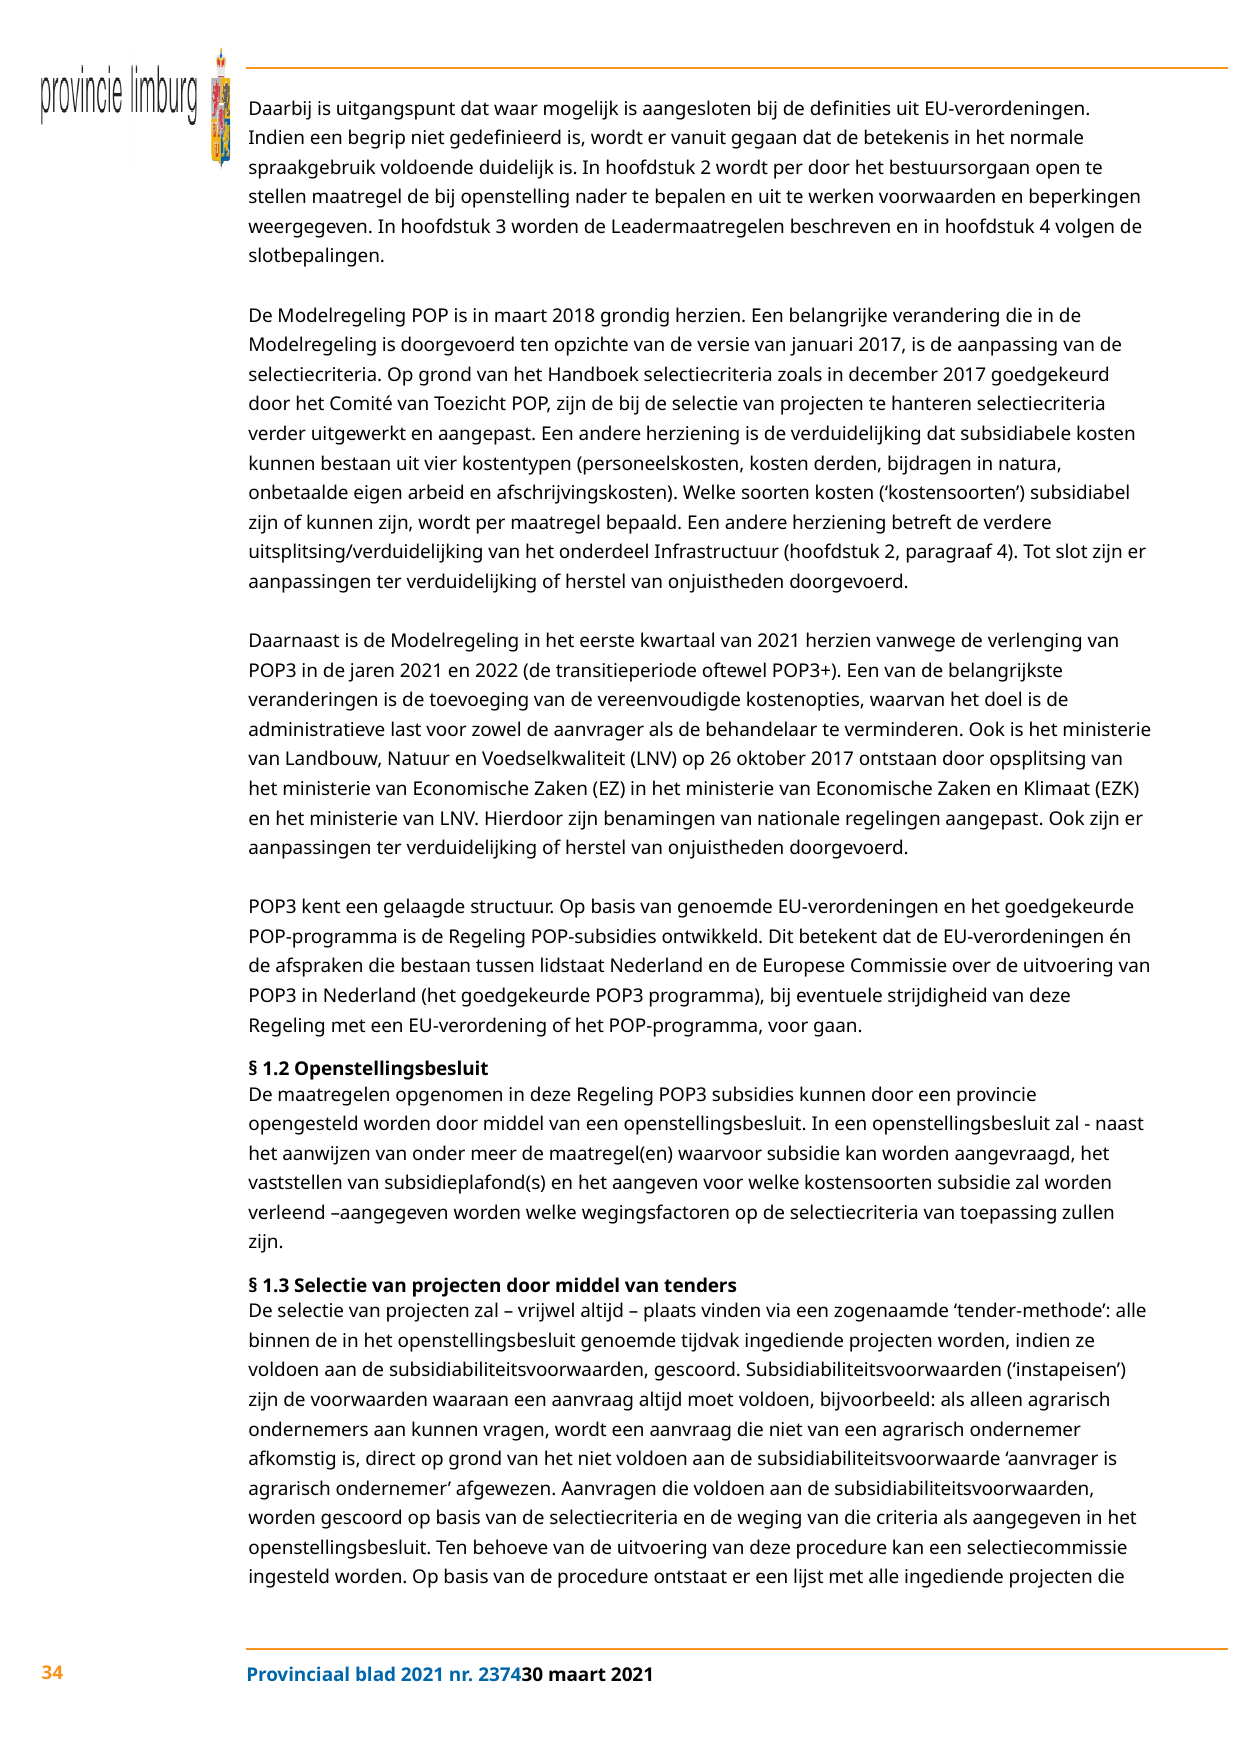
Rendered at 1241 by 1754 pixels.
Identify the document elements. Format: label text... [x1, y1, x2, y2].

text § 1.2 Openstellingsbesluit [248, 1055, 1152, 1081]
picture [41, 47, 231, 172]
text § 1.3 Selectie van projecten door middel van tenders [248, 1272, 1152, 1297]
text POP3 kent een gelaagde structuur. Op basis van genoemde EU-verordeningen en het goedgekeurde POP-programma is de Regeling POP-subsidies ontwikkeld. Dit betekent dat de EU-verordeningen én de afspraken die bestaan tussen lidstaat Nederland en de Europese Commissie over de uitvoering van POP3 in Nederland (het goedgekeurde POP3 programma), bij eventuele strijdigheid van deze Regeling met een EU-verordening of het POP-programma, voor gaan. [248, 893, 1152, 1038]
text De Modelregeling POP is in maart 2018 grondig herzien. Een belangrijke verandering die in de Modelregeling is doorgevoerd ten opzichte van de versie van januari 2017, is de aanpassing van de selectiecriteria. Op grond van het Handboek selectiecriteria zoals in december 2017 goedgekeurd door het Comité van Toezicht POP, zijn de bij de selectie van projecten te hanteren selectiecriteria verder uitgewerkt en aangepast. Een andere herziening is de verduidelijking dat subsidiabele kosten kunnen bestaan uit vier kostentypen (personeelskosten, kosten derden, bijdragen in natura, onbetaalde eigen arbeid en afschrijvingskosten). Welke soorten kosten (‘kostensoorten’) subsidiabel zijn of kunnen zijn, wordt per maatregel bepaald. Een andere herziening betreft de verdere uitsplitsing/verduidelijking van het onderdeel Infrastructuur (hoofdstuk 2, paragraaf 4). Tot slot zijn er aanpassingen ter verduidelijking of herstel van onjuistheden doorgevoerd. [248, 302, 1152, 594]
text De selectie van projecten zal – vrijwel altijd – plaats vinden via een zogenaamde ‘tender-methode’: alle binnen de in het openstellingsbesluit genoemde tijdvak ingediende projecten worden, indien ze voldoen aan de subsidiabiliteitsvoorwaarden, gescoord. Subsidiabiliteitsvoorwaarden (‘instapeisen’) zijn de voorwaarden waaraan een aanvraag altijd moet voldoen, bijvoorbeeld: als alleen agrarisch ondernemers aan kunnen vragen, wordt een aanvraag die niet van een agrarisch ondernemer afkomstig is, direct op grond van het niet voldoen aan de subsidiabiliteitsvoorwaarde ‘aanvrager is agrarisch ondernemer’ afgewezen. Aanvragen die voldoen aan de subsidiabiliteitsvoorwaarden, worden gescoord op basis van de selectiecriteria en de weging van die criteria als aangegeven in het openstellingsbesluit. Ten behoeve van de uitvoering van deze procedure kan een selectiecommissie ingesteld worden. Op basis van de procedure ontstaat er een lijst met alle ingediende projecten die [248, 1297, 1152, 1589]
text Daarbij is uitgangspunt dat waar mogelijk is aangesloten bij de definities uit EU-verordeningen. Indien een begrip niet gedefinieerd is, wordt er vanuit gegaan dat de betekenis in het normale spraakgebruik voldoende duidelijk is. In hoofdstuk 2 wordt per door het bestuursorgaan open te stellen maatregel de bij openstelling nader te bepalen en uit te werken voorwaarden en beperkingen weergegeven. In hoofdstuk 3 worden de Leadermaatregelen beschreven en in hoofdstuk 4 volgen de slotbepalingen. [248, 95, 1152, 268]
text Daarnaast is de Modelregeling in het eerste kwartaal van 2021 herzien vanwege de verlenging van POP3 in de jaren 2021 en 2022 (de transitieperiode oftewel POP3+). Een van de belangrijkste veranderingen is de toevoeging van de vereenvoudigde kostenopties, waarvan het doel is de administratieve last voor zowel de aanvrager als de behandelaar te verminderen. Ook is het ministerie van Landbouw, Natuur en Voedselkwaliteit (LNV) op 26 oktober 2017 ontstaan door opsplitsing van het ministerie van Economische Zaken (EZ) in het ministerie van Economische Zaken en Klimaat (EZK) en het ministerie van LNV. Hierdoor zijn benamingen van nationale regelingen aangepast. Ook zijn er aanpassingen ter verduidelijking of herstel van onjuistheden doorgevoerd. [248, 627, 1152, 860]
text De maatregelen opgenomen in deze Regeling POP3 subsidies kunnen door een provincie opengesteld worden door middel van een openstellingsbesluit. In een openstellingsbesluit zal - naast het aanwijzen van onder meer de maatregel(en) waarvoor subsidie kan worden aangevraagd, het vaststellen van subsidieplafond(s) en het aangeven voor welke kostensoorten subsidie zal worden verleend –aangegeven worden welke wegingsfactoren op de selectiecriteria van toepassing zullen zijn. [248, 1081, 1152, 1254]
